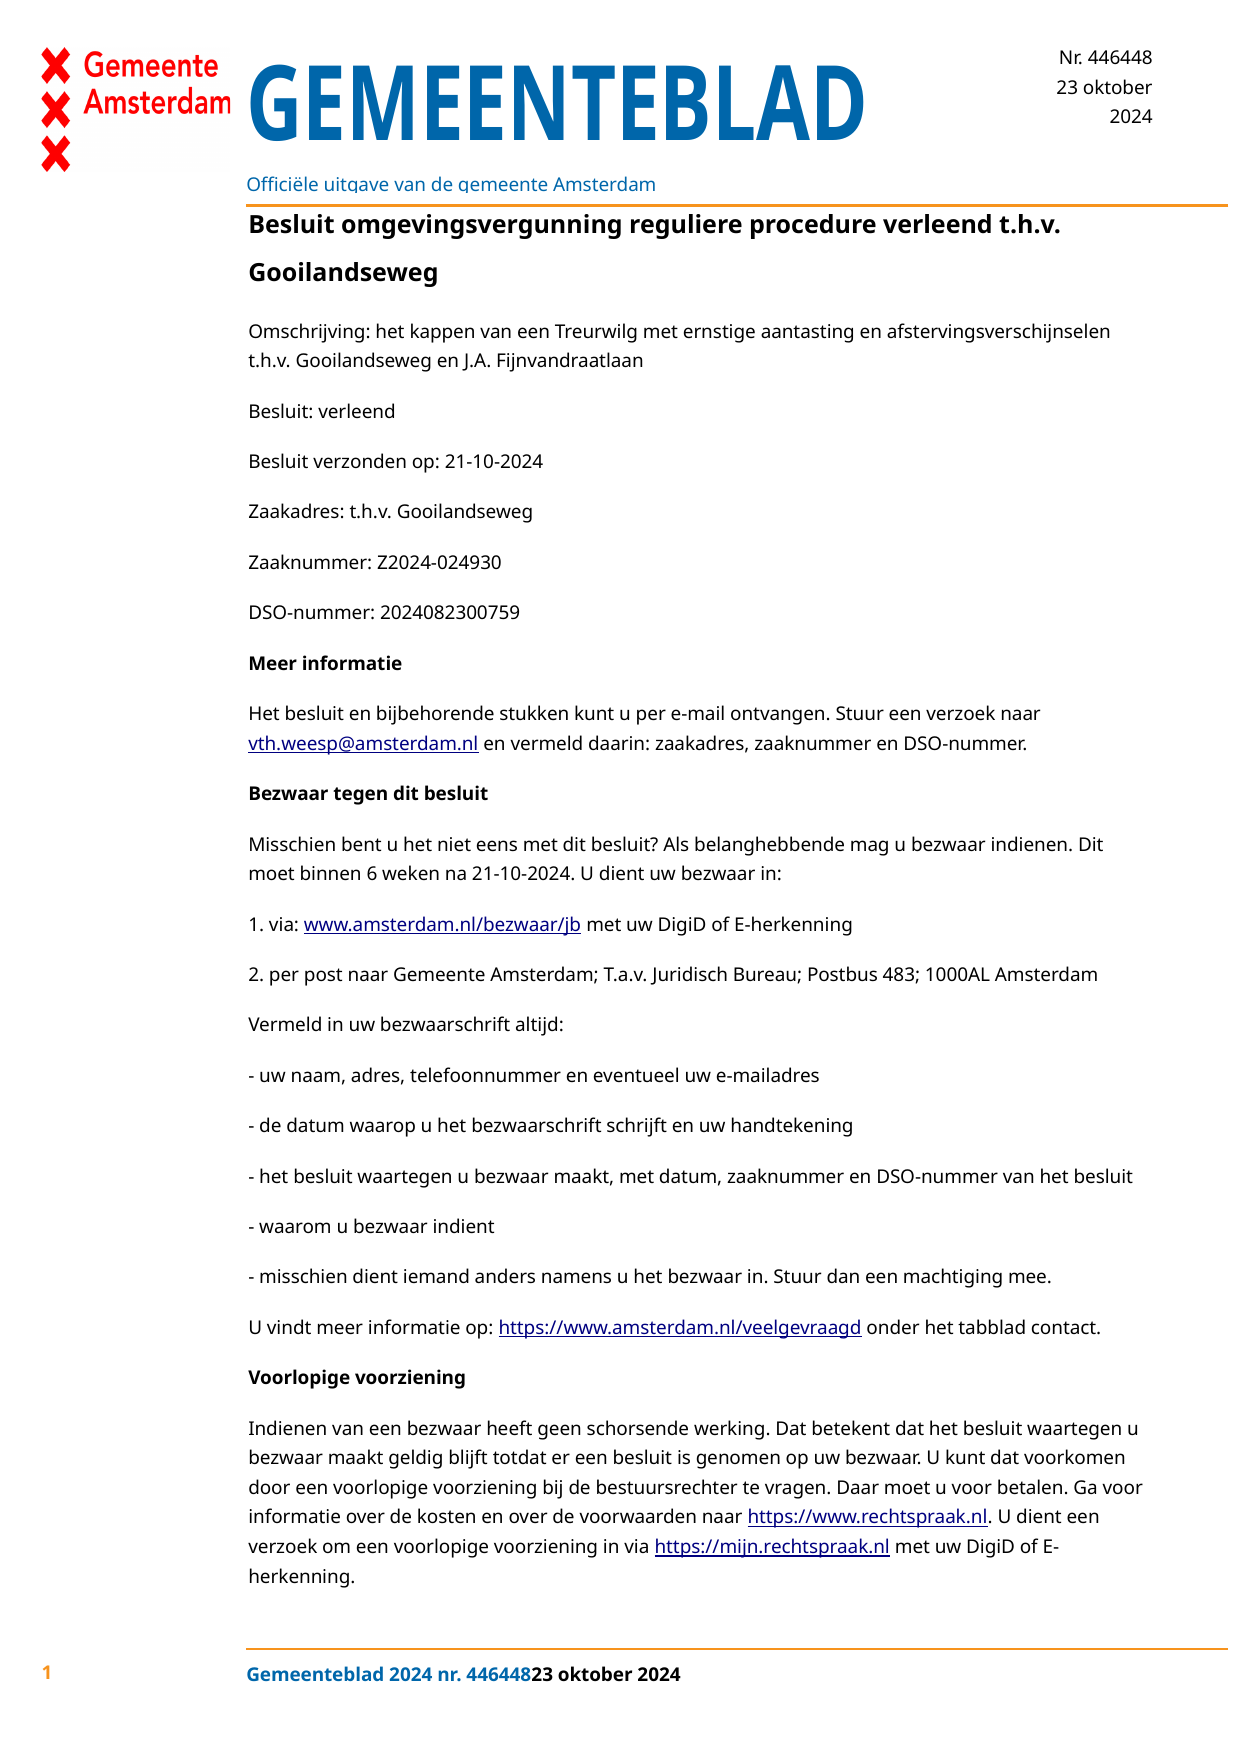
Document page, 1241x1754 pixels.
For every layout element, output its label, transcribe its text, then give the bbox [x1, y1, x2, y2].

text Besluit: verleend [248, 398, 1152, 424]
text 2. per post naar Gemeente Amsterdam; T.a.v. Juridisch Bureau; Postbus 483; 1000AL Amsterdam [248, 961, 1152, 987]
text Besluit verzonden op: 21-10-2024 [248, 448, 1152, 474]
text Vermeld in uw bezwaarschrift altijd: [248, 1012, 1152, 1037]
text Bezwaar tegen dit besluit [248, 780, 1152, 806]
text - waarom u bezwaar indient [248, 1213, 1152, 1239]
text - het besluit waartegen u bezwaar maakt, met datum, zaaknummer en DSO-nummer van het besluit [248, 1163, 1152, 1189]
text DSO-nummer: 2024082300759 [248, 599, 1152, 625]
text - misschien dient iemand anders namens u het bezwaar in. Stuur dan een machtiging mee. [248, 1264, 1152, 1289]
text Besluit omgevingsvergunning reguliere procedure verleend t.h.v. Gooilandseweg [248, 207, 1152, 288]
text - de datum waarop u het bezwaarschrift schrijft en uw handtekening [248, 1112, 1152, 1138]
text Voorlopige voorziening [248, 1364, 1152, 1390]
text - uw naam, adres, telefoonnummer en eventueel uw e-mailadres [248, 1062, 1152, 1088]
text U vindt meer informatie op: https://www.amsterdam.nl/veelgevraagd onder het tabblad contact. [248, 1314, 1152, 1340]
text Het besluit en bijbehorende stukken kunt u per e-mail ontvangen. Stuur een verzoek naar vth.weesp@amsterdam.nl en vermeld daarin: zaakadres, zaaknummer en DSO-nummer. [248, 700, 1152, 756]
text Zaaknummer: Z2024-024930 [248, 549, 1152, 575]
text Meer informatie [248, 650, 1152, 676]
text Omschrijving: het kappen van een Treurwilg met ernstige aantasting en afstervingsverschijnselen t.h.v. Gooilandseweg en J.A. Fijnvandraatlaan [248, 318, 1152, 373]
text Zaakadres: t.h.v. Gooilandseweg [248, 499, 1152, 524]
picture [41, 47, 231, 172]
text 1. via: www.amsterdam.nl/bezwaar/jb met uw DigiD of E-herkenning [248, 911, 1152, 937]
text Misschien bent u het niet eens met dit besluit? Als belanghebbende mag u bezwaar indienen. Dit moet binnen 6 weken na 21-10-2024. U dient uw bezwaar in: [248, 831, 1152, 886]
text Indienen van een bezwaar heeft geen schorsende werking. Dat betekent dat het besluit waartegen u bezwaar maakt geldig blijft totdat er een besluit is genomen op uw bezwaar. U kunt dat voorkomen door een voorlopige voorziening bij de bestuursrechter te vragen. Daar moet u voor betalen. Ga voor informatie over de kosten en over de voorwaarden naar https://www.rechtspraak.nl. U dient een verzoek om een voorlopige voorziening in via https://mijn.rechtspraak.nl met uw DigiD of E-herkenning. [248, 1415, 1152, 1589]
